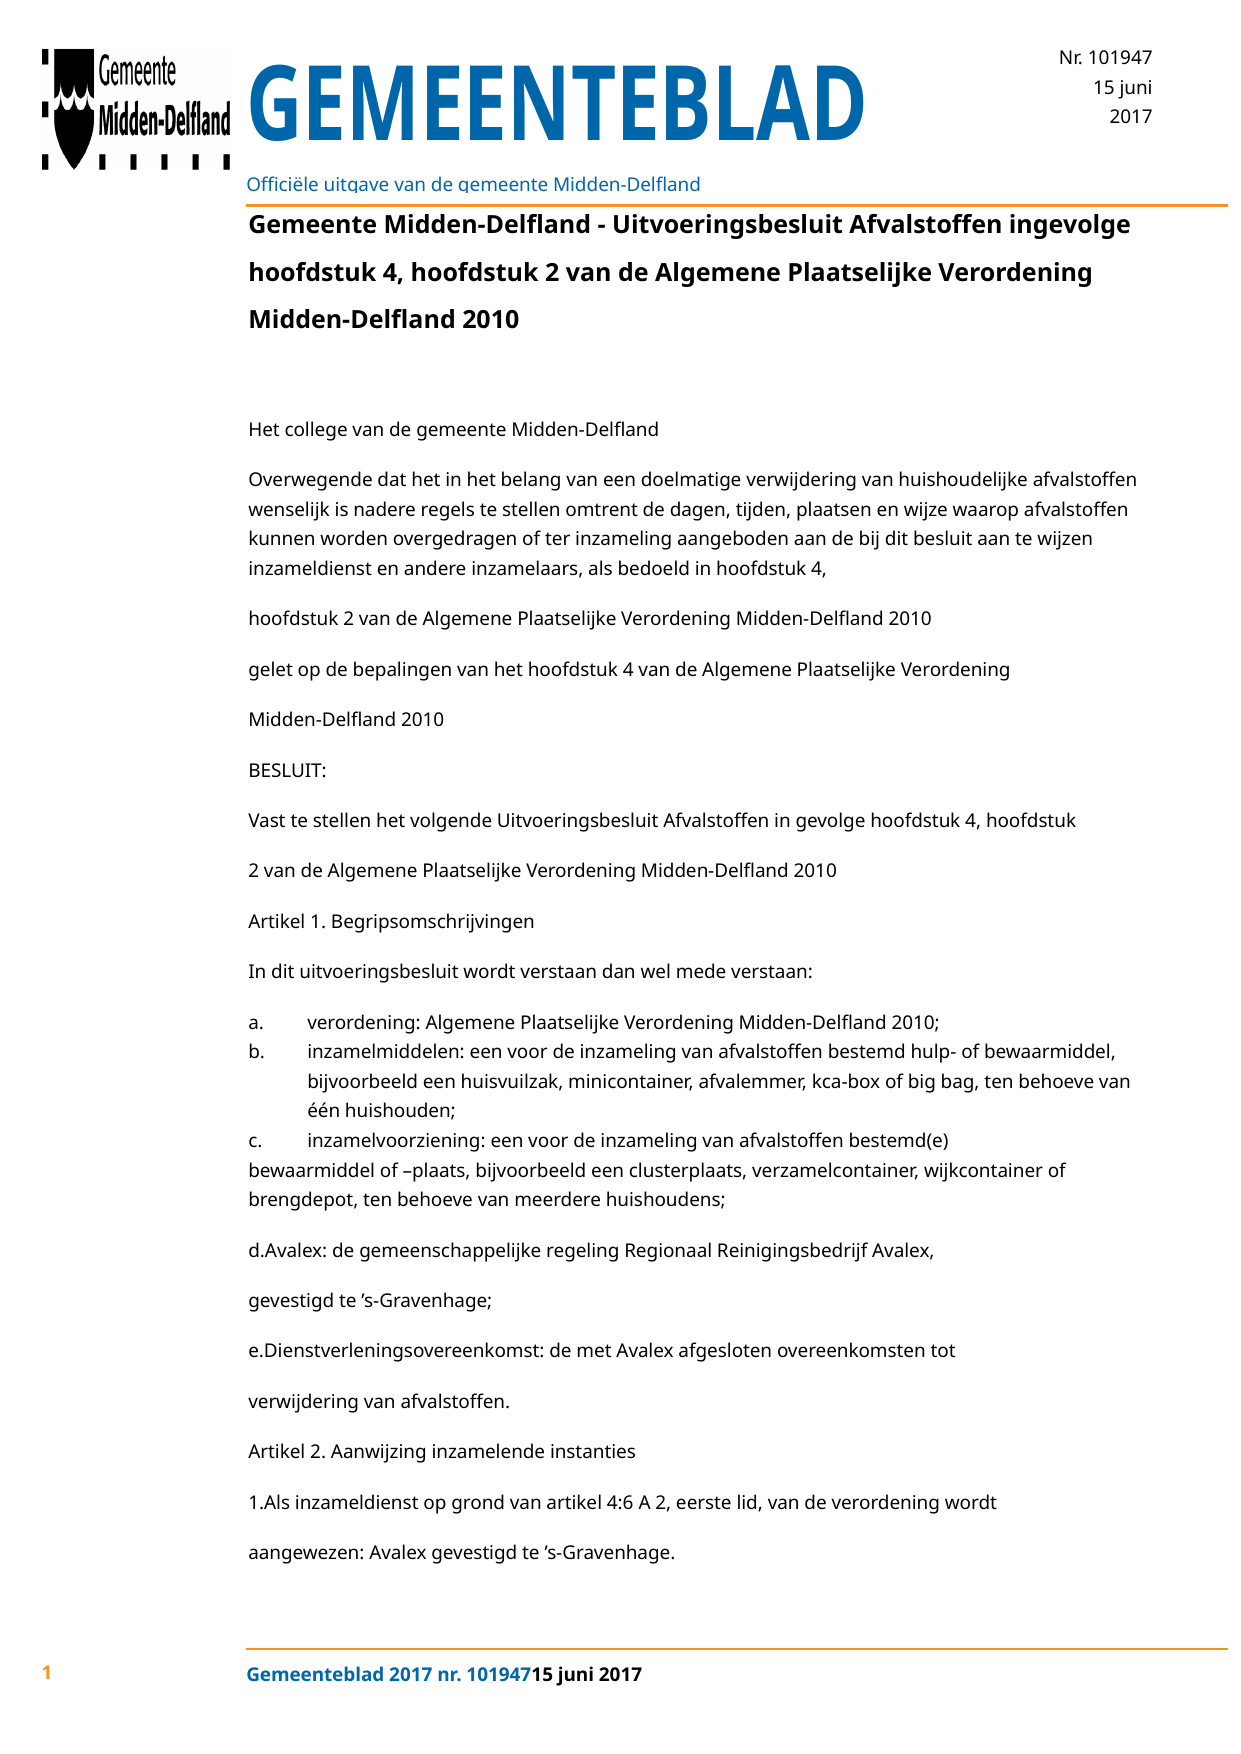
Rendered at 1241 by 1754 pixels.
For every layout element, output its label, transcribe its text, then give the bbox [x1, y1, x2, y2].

text d.Avalex: de gemeenschappelijke regeling Regionaal Reinigingsbedrijf Avalex, [248, 1237, 1152, 1262]
text Midden-Delfland 2010 [248, 706, 1152, 732]
text hoofdstuk 2 van de Algemene Plaatselijke Verordening Midden-Delfland 2010 [248, 606, 1152, 631]
list verordening: Algemene Plaatselijke Verordening Midden-Delfland 2010; [248, 1009, 1152, 1034]
text bewaarmiddel of –plaats, bijvoorbeeld een clusterplaats, verzamelcontainer, wijkcontainer of brengdepot, ten behoeve van meerdere huishoudens; [248, 1157, 1152, 1212]
text 2 van de Algemene Plaatselijke Verordening Midden-Delfland 2010 [248, 858, 1152, 883]
text Overwegende dat het in het belang van een doelmatige verwijdering van huishoudelijke afvalstoffen wenselijk is nadere regels te stellen omtrent de dagen, tijden, plaatsen en wijze waarop afvalstoffen kunnen worden overgedragen of ter inzameling aangeboden aan de bij dit besluit aan te wijzen inzameldienst en andere inzamelaars, als bedoeld in hoofdstuk 4, [248, 466, 1152, 581]
text BESLUIT: [248, 757, 1152, 782]
text gevestigd te ’s-Gravenhage; [248, 1287, 1152, 1313]
text e.Dienstverleningsovereenkomst: de met Avalex afgesloten overeenkomsten tot [248, 1338, 1152, 1363]
text gelet op de bepalingen van het hoofdstuk 4 van de Algemene Plaatselijke Verordening [248, 656, 1152, 682]
text In dit uitvoeringsbesluit wordt verstaan dan wel mede verstaan: [248, 958, 1152, 984]
list inzamelmiddelen: een voor de inzameling van afvalstoffen bestemd hulp- of bewaarmiddel, bijvoorbeeld een huisvuilzak, minicontainer, afvalemmer, kca-box of big bag, ten behoeve van één huishouden; [248, 1038, 1152, 1123]
text aangewezen: Avalex gevestigd te ’s-Gravenhage. [248, 1539, 1152, 1565]
text Artikel 2. Aanwijzing inzamelende instanties [248, 1438, 1152, 1464]
text verwijdering van afvalstoffen. [248, 1388, 1152, 1414]
text 1.Als inzameldienst op grond van artikel 4:6 A 2, eerste lid, van de verordening wordt [248, 1489, 1152, 1514]
text Vast te stellen het volgende Uitvoeringsbesluit Afvalstoffen in gevolge hoofdstuk 4, hoofdstuk [248, 807, 1152, 833]
picture [41, 47, 231, 172]
text Gemeente Midden-Delfland - Uitvoeringsbesluit Afvalstoffen ingevolge hoofdstuk 4, hoofdstuk 2 van de Algemene Plaatselijke Verordening Midden-Delfland 2010 [248, 207, 1152, 336]
text Artikel 1. Begripsomschrijvingen [248, 908, 1152, 934]
text Het college van de gemeente Midden-Delfland [248, 416, 1152, 442]
list inzamelvoorziening: een voor de inzameling van afvalstoffen bestemd(e) [248, 1127, 1152, 1153]
